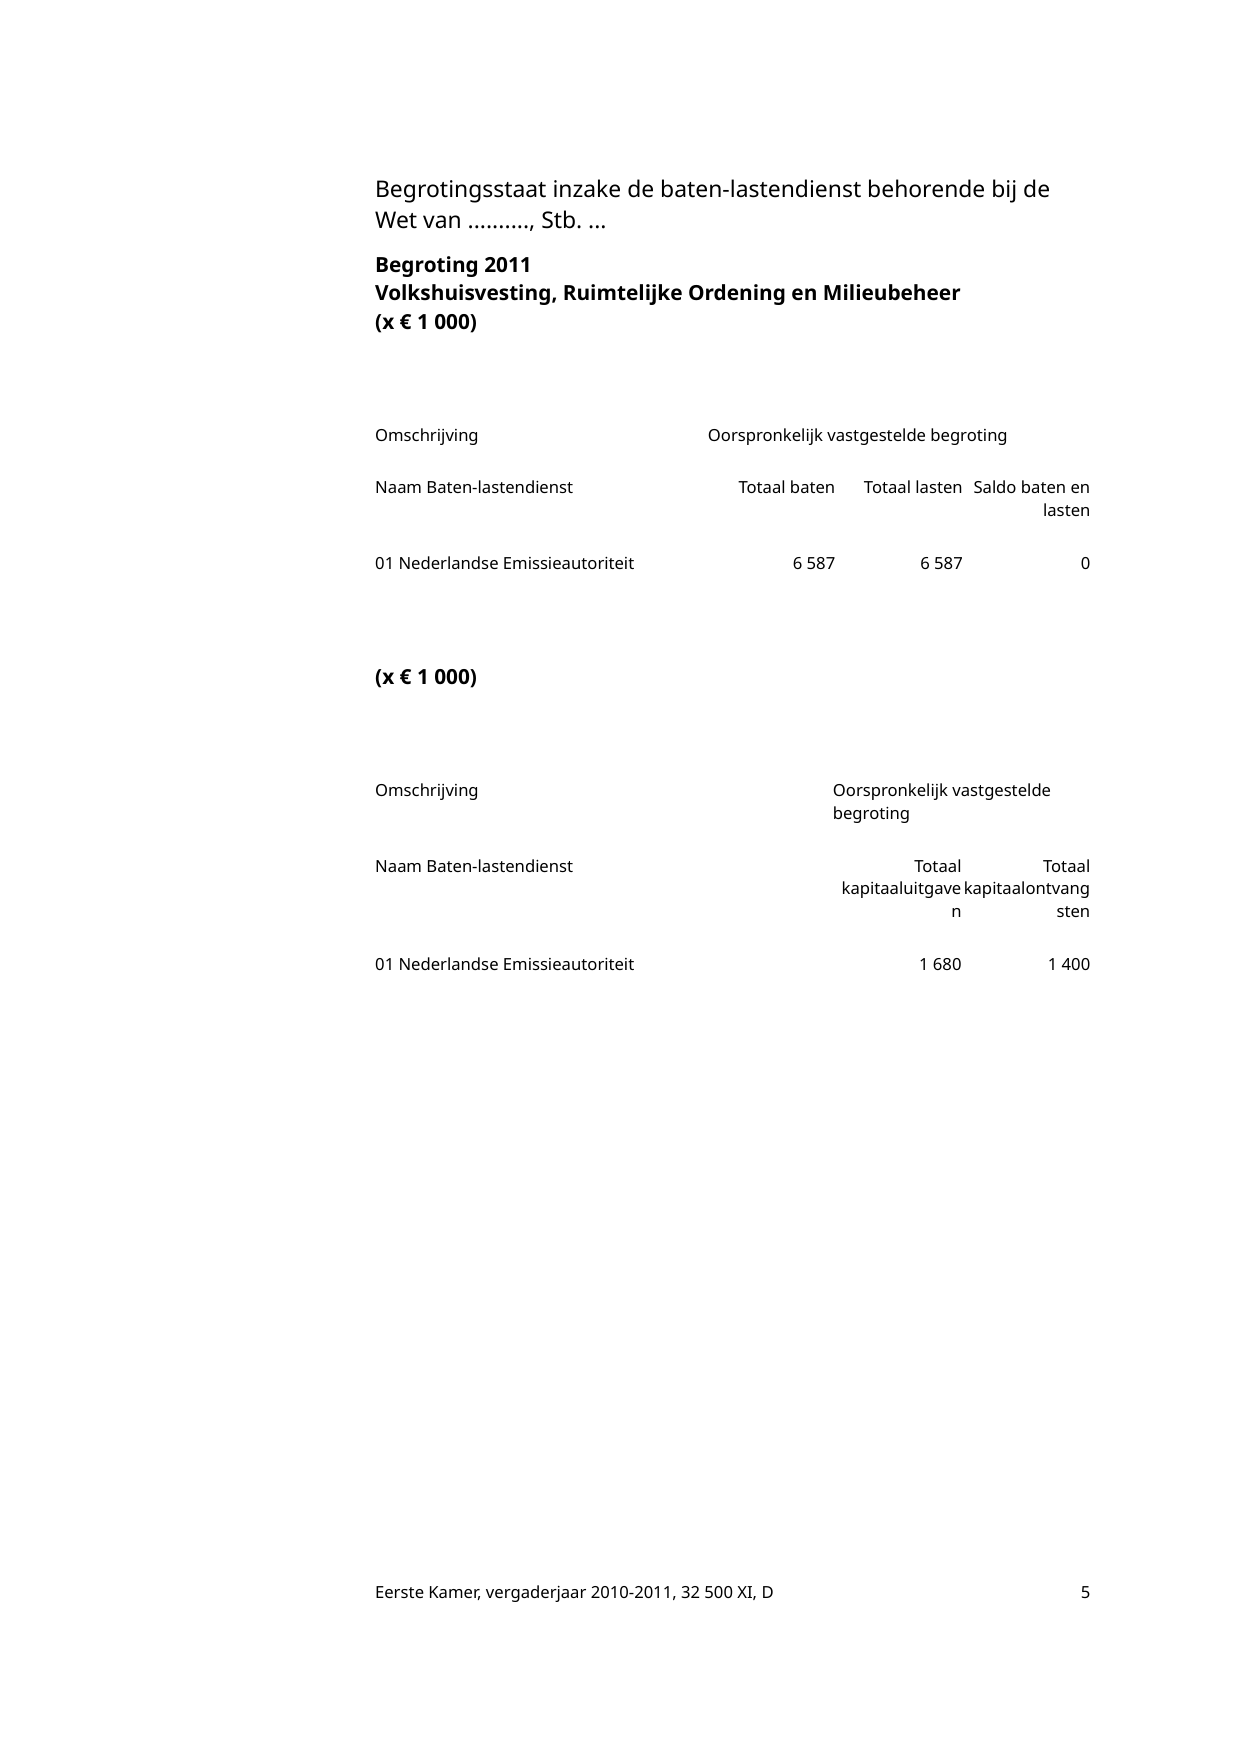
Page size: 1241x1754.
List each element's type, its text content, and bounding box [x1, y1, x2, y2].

table_cell 6 587 [835, 551, 963, 604]
table_header Oorspronkelijk vastgestelde begroting [708, 423, 1090, 476]
table_cell Totaal kapitaalontvangsten [961, 854, 1090, 952]
text (x € 1 000) [375, 662, 1090, 691]
text Begroting 2011 [375, 250, 1090, 278]
table_cell 6 587 [708, 551, 835, 604]
text (x € 1 000) [375, 307, 1090, 335]
table_header Oorspronkelijk vastgestelde begroting [833, 779, 1090, 854]
table_cell 01 Nederlandse Emissieautoriteit [375, 953, 833, 1005]
text Volkshuisvesting, Ruimtelijke Ordening en Milieubeheer [375, 278, 1090, 307]
table_cell Totaal baten [708, 476, 835, 551]
table_cell 0 [963, 551, 1090, 604]
subtitle Begrotingsstaat inzake de baten-lastendienst behorende bij de Wet van .........., Stb. ... [375, 172, 1090, 235]
table_header Omschrijving [375, 779, 833, 854]
table_cell 1 680 [833, 953, 961, 1005]
table_cell Naam Baten-lastendienst [375, 476, 708, 551]
table_cell Saldo baten en lasten [963, 476, 1090, 551]
table_header Omschrijving [375, 423, 708, 476]
table_cell Naam Baten-lastendienst [375, 854, 833, 952]
table_cell 1 400 [961, 953, 1090, 1005]
table_cell 01 Nederlandse Emissieautoriteit [375, 551, 708, 604]
table_cell Totaal kapitaaluitgaven [833, 854, 961, 952]
table_cell Totaal lasten [835, 476, 963, 551]
